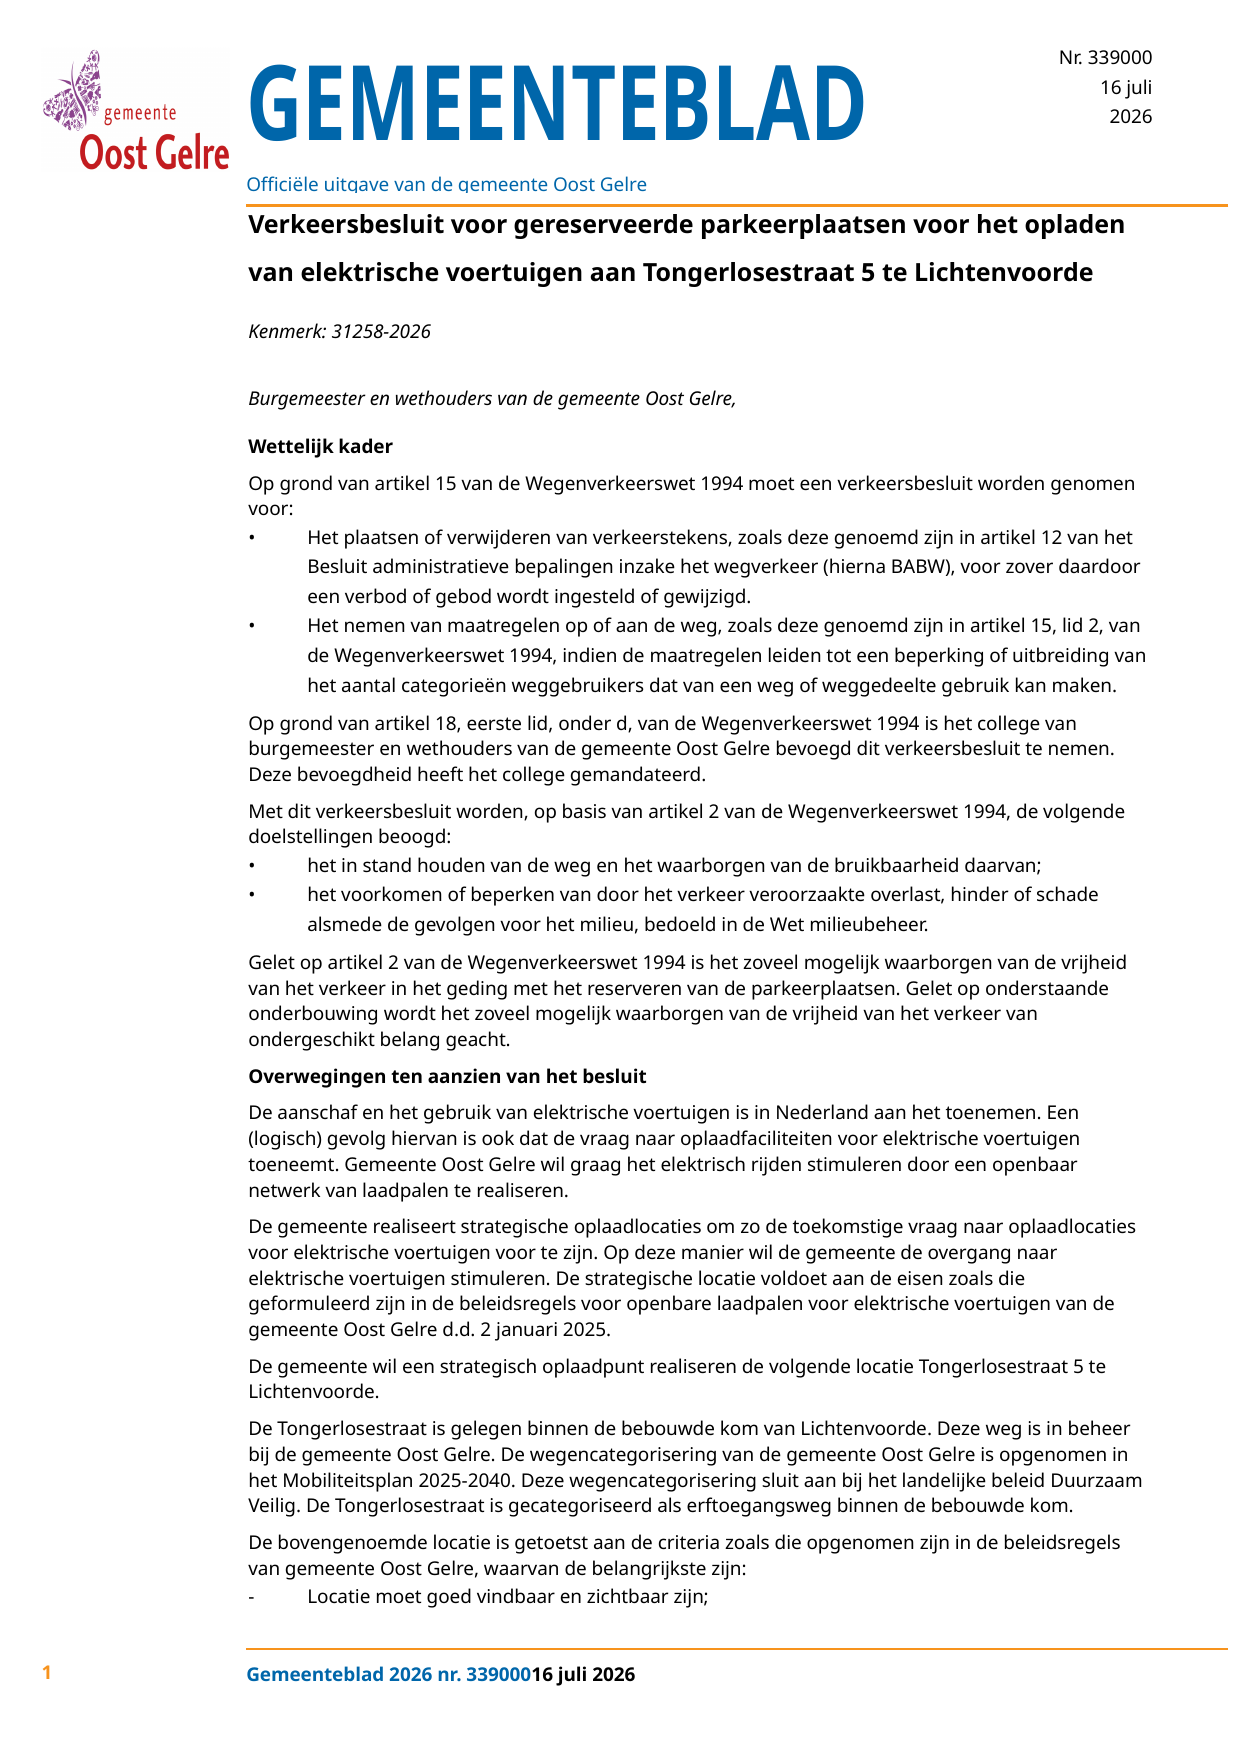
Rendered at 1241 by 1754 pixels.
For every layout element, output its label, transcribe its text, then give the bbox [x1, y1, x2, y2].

text De Tongerlosestraat is gelegen binnen de bebouwde kom van Lichtenvoorde. Deze weg is in beheer bij de gemeente Oost Gelre. De wegencategorisering van de gemeente Oost Gelre is opgenomen in het Mobiliteitsplan 2025-2040. Deze wegencategorisering sluit aan bij het landelijke beleid Duurzaam Veilig. De Tongerlosestraat is gecategoriseerd als erftoegangsweg binnen de bebouwde kom. [248, 1415, 1152, 1518]
text Wettelijk kader [248, 433, 1152, 459]
text Kenmerk: 31258-2026 [248, 318, 1152, 344]
list Het nemen van maatregelen op of aan de weg, zoals deze genoemd zijn in artikel 15, lid 2, van de Wegenverkeerswet 1994, indien de maatregelen leiden tot een beperking of uitbreiding van het aantal categorieën weggebruikers dat van een weg of weggedeelte gebruik kan maken. [248, 613, 1152, 698]
text De gemeente wil een strategisch oplaadpunt realiseren de volgende locatie Tongerlosestraat 5 te Lichtenvoorde. [248, 1353, 1152, 1404]
text Op grond van artikel 18, eerste lid, onder d, van de Wegenverkeerswet 1994 is het college van burgemeester en wethouders van de gemeente Oost Gelre bevoegd dit verkeersbesluit te nemen. Deze bevoegdheid heeft het college gemandateerd. [248, 710, 1152, 787]
text Met dit verkeersbesluit worden, op basis van artikel 2 van de Wegenverkeerswet 1994, de volgende doelstellingen beoogd: [248, 798, 1152, 849]
list Het plaatsen of verwijderen van verkeerstekens, zoals deze genoemd zijn in artikel 12 van het Besluit administratieve bepalingen inzake het wegverkeer (hierna BABW), voor zover daardoor een verbod of gebod wordt ingesteld of gewijzigd. [248, 524, 1152, 609]
text Burgemeester en wethouders van de gemeente Oost Gelre, [248, 386, 1152, 411]
text De bovengenoemde locatie is getoetst aan de criteria zoals die opgenomen zijn in de beleidsregels van gemeente Oost Gelre, waarvan de belangrijkste zijn: [248, 1529, 1152, 1581]
list het voorkomen of beperken van door het verkeer veroorzaakte overlast, hinder of schade alsmede de gevolgen voor het milieu, bedoeld in de Wet milieubeheer. [248, 882, 1152, 937]
text De aanschaf en het gebruik van elektrische voertuigen is in Nederland aan het toenemen. Een (logisch) gevolg hiervan is ook dat de vraag naar oplaadfaciliteiten voor elektrische voertuigen toeneemt. Gemeente Oost Gelre wil graag het elektrisch rijden stimuleren door een openbaar netwerk van laadpalen te realiseren. [248, 1099, 1152, 1202]
text Overwegingen ten aanzien van het besluit [248, 1063, 1152, 1089]
list het in stand houden van de weg en het waarborgen van de bruikbaarheid daarvan; [248, 852, 1152, 878]
text Op grond van artikel 15 van de Wegenverkeerswet 1994 moet een verkeersbesluit worden genomen voor: [248, 470, 1152, 521]
text Gelet op artikel 2 van de Wegenverkeerswet 1994 is het zoveel mogelijk waarborgen van de vrijheid van het verkeer in het geding met het reserveren van de parkeerplaatsen. Gelet op onderstaande onderbouwing wordt het zoveel mogelijk waarborgen van de vrijheid van het verkeer van ondergeschikt belang geacht. [248, 949, 1152, 1052]
picture [41, 47, 231, 172]
text Verkeersbesluit voor gereserveerde parkeerplaatsen voor het opladen van elektrische voertuigen aan Tongerlosestraat 5 te Lichtenvoorde [248, 207, 1152, 288]
list Locatie moet goed vindbaar en zichtbaar zijn; [248, 1583, 1152, 1609]
text De gemeente realiseert strategische oplaadlocaties om zo de toekomstige vraag naar oplaadlocaties voor elektrische voertuigen voor te zijn. Op deze manier wil de gemeente de overgang naar elektrische voertuigen stimuleren. De strategische locatie voldoet aan de eisen zoals die geformuleerd zijn in de beleidsregels voor openbare laadpalen voor elektrische voertuigen van de gemeente Oost Gelre d.d. 2 januari 2025. [248, 1213, 1152, 1342]
